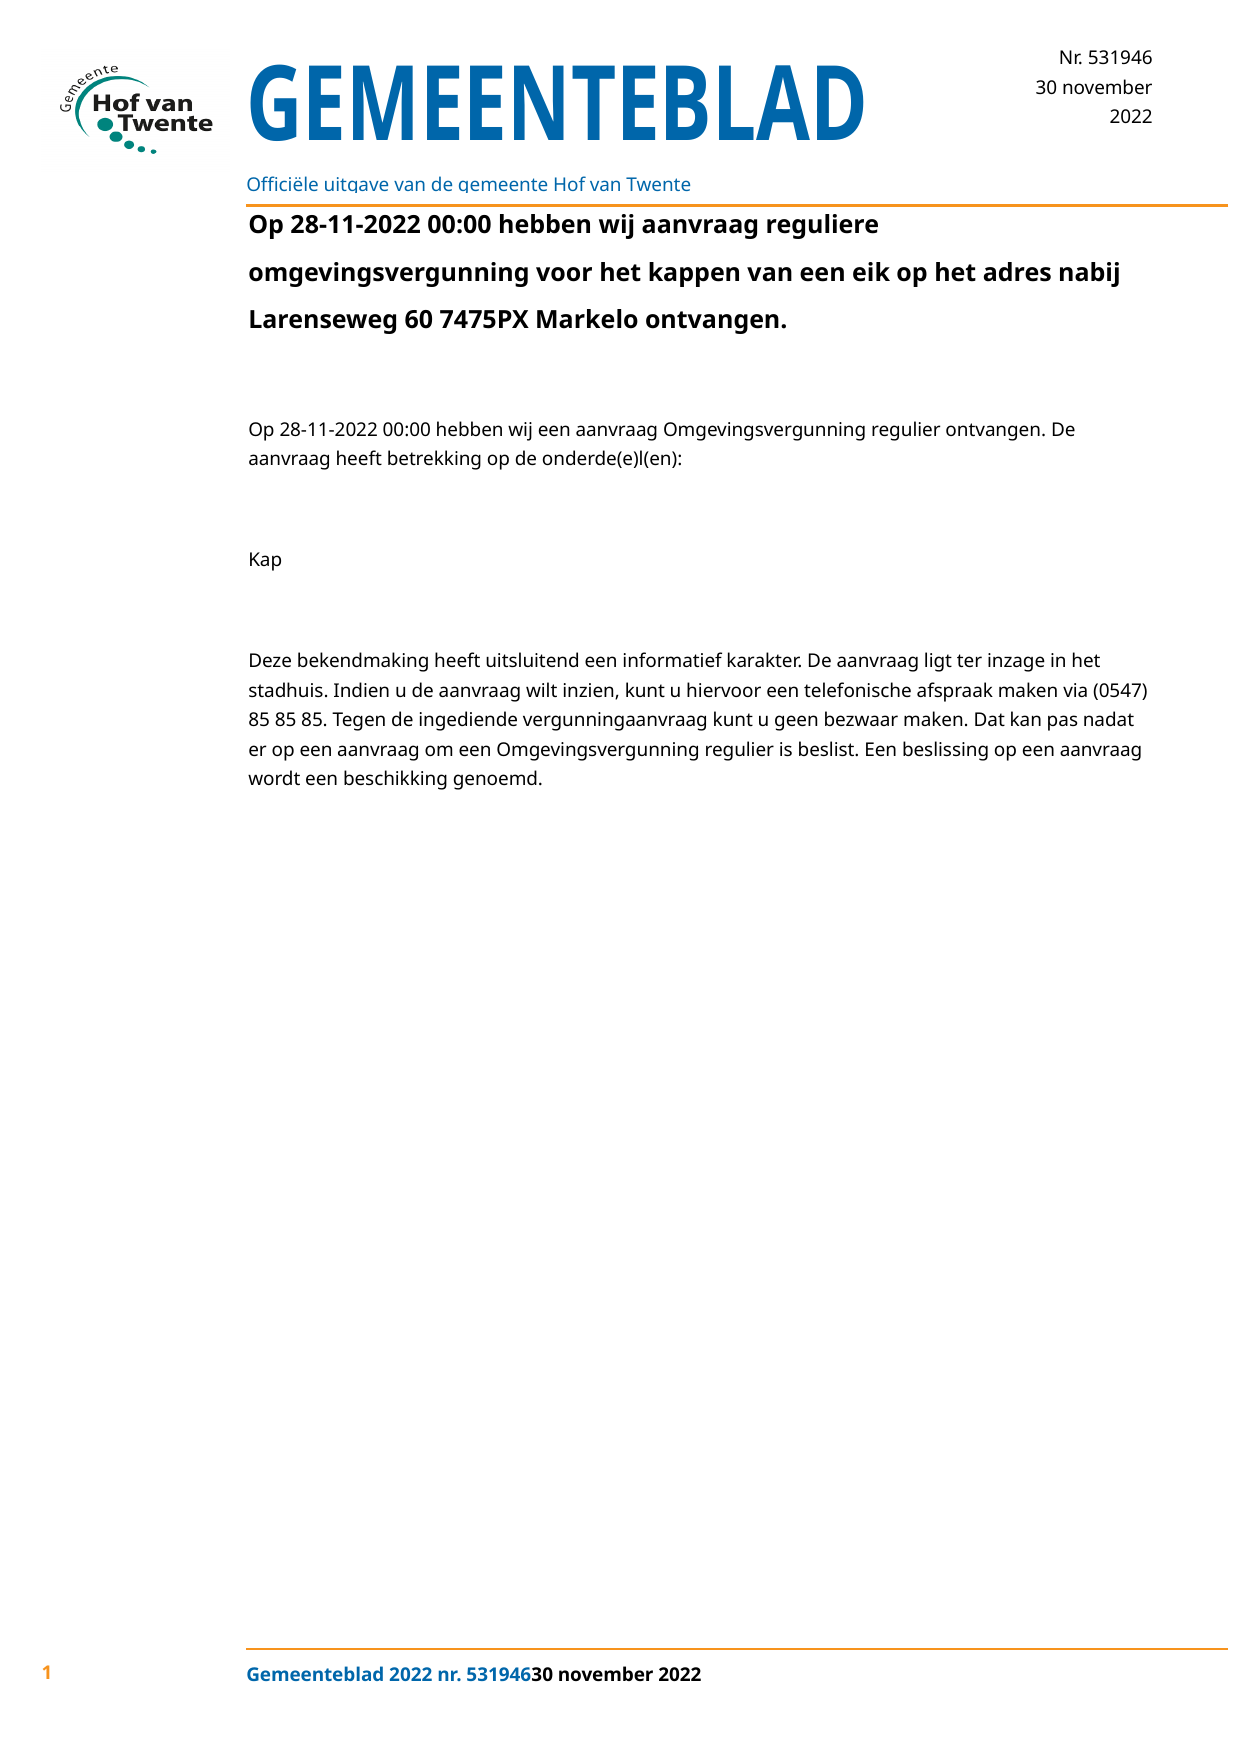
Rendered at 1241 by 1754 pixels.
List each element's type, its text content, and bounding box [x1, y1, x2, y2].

text Kap [248, 546, 1152, 572]
picture [41, 47, 231, 172]
text Deze bekendmaking heeft uitsluitend een informatief karakter. De aanvraag ligt ter inzage in het stadhuis. Indien u de aanvraag wilt inzien, kunt u hiervoor een telefonische afspraak maken via (0547) 85 85 85. Tegen de ingediende vergunningaanvraag kunt u geen bezwaar maken. Dat kan pas nadat er op een aanvraag om een Omgevingsvergunning regulier is beslist. Een beslissing op een aanvraag wordt een beschikking genoemd. [248, 647, 1152, 791]
text Op 28-11-2022 00:00 hebben wij aanvraag reguliere omgevingsvergunning voor het kappen van een eik op het adres nabij Larenseweg 60 7475PX Markelo ontvangen. [248, 207, 1152, 336]
text Op 28-11-2022 00:00 hebben wij een aanvraag Omgevingsvergunning regulier ontvangen. De aanvraag heeft betrekking op de onderde(e)l(en): [248, 416, 1152, 471]
